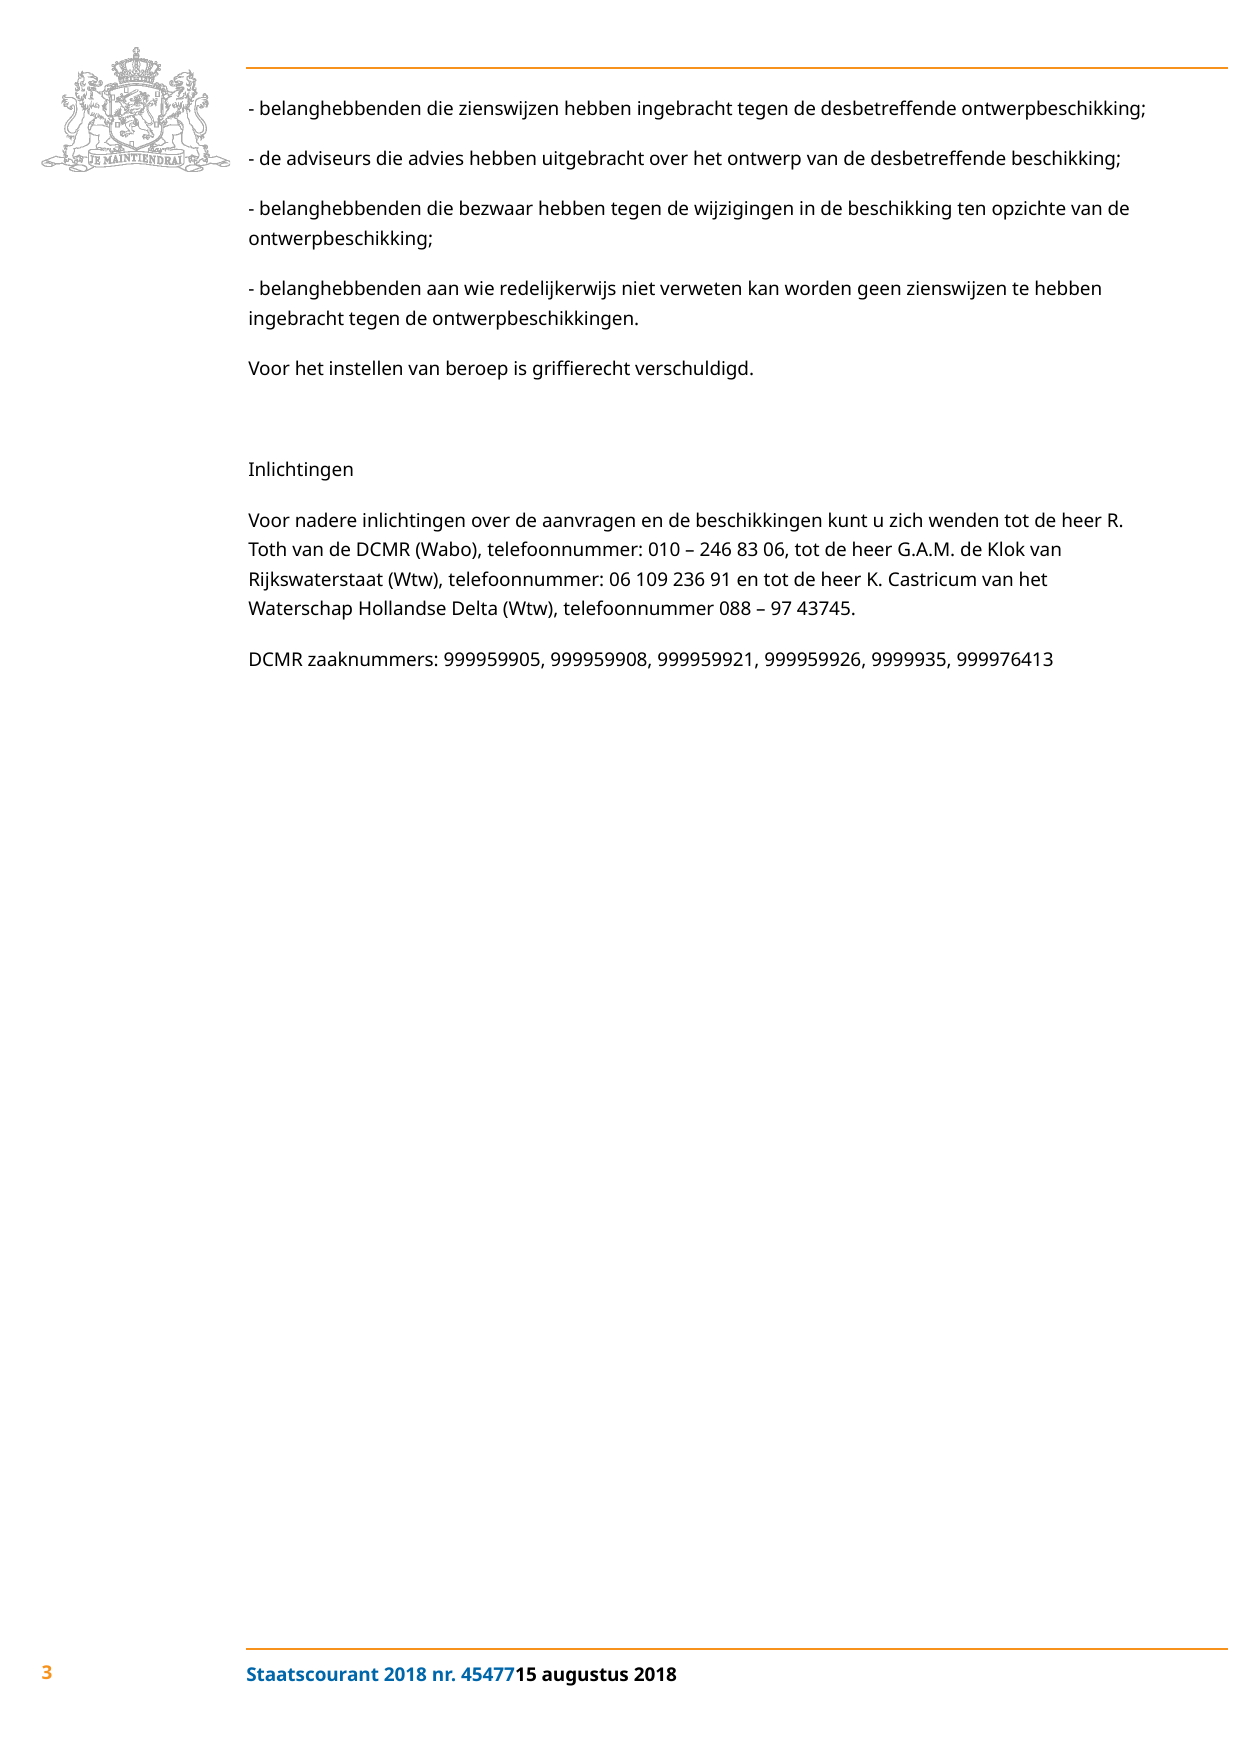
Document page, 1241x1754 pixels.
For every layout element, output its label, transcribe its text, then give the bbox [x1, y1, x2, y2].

text - belanghebbenden aan wie redelijkerwijs niet verweten kan worden geen zienswijzen te hebben ingebracht tegen de ontwerpbeschikkingen. [248, 276, 1152, 331]
text - de adviseurs die advies hebben uitgebracht over het ontwerp van de desbetreffende beschikking; [248, 145, 1152, 171]
picture [41, 47, 231, 172]
text Voor het instellen van beroep is griffierecht verschuldigd. [248, 356, 1152, 381]
text - belanghebbenden die bezwaar hebben tegen de wijzigingen in de beschikking ten opzichte van de ontwerpbeschikking; [248, 196, 1152, 251]
text - belanghebbenden die zienswijzen hebben ingebracht tegen de desbetreffende ontwerpbeschikking; [248, 95, 1152, 121]
text Inlichtingen [248, 456, 1152, 482]
text Voor nadere inlichtingen over de aanvragen en de beschikkingen kunt u zich wenden tot de heer R. Toth van de DCMR (Wabo), telefoonnummer: 010 – 246 83 06, tot de heer G.A.M. de Klok van Rijkswaterstaat (Wtw), telefoonnummer: 06 109 236 91 en tot de heer K. Castricum van het Waterschap Hollandse Delta (Wtw), telefoonnummer 088 – 97 43745. [248, 507, 1152, 621]
text DCMR zaaknummers: 999959905, 999959908, 999959921, 999959926, 9999935, 999976413 [248, 646, 1152, 672]
